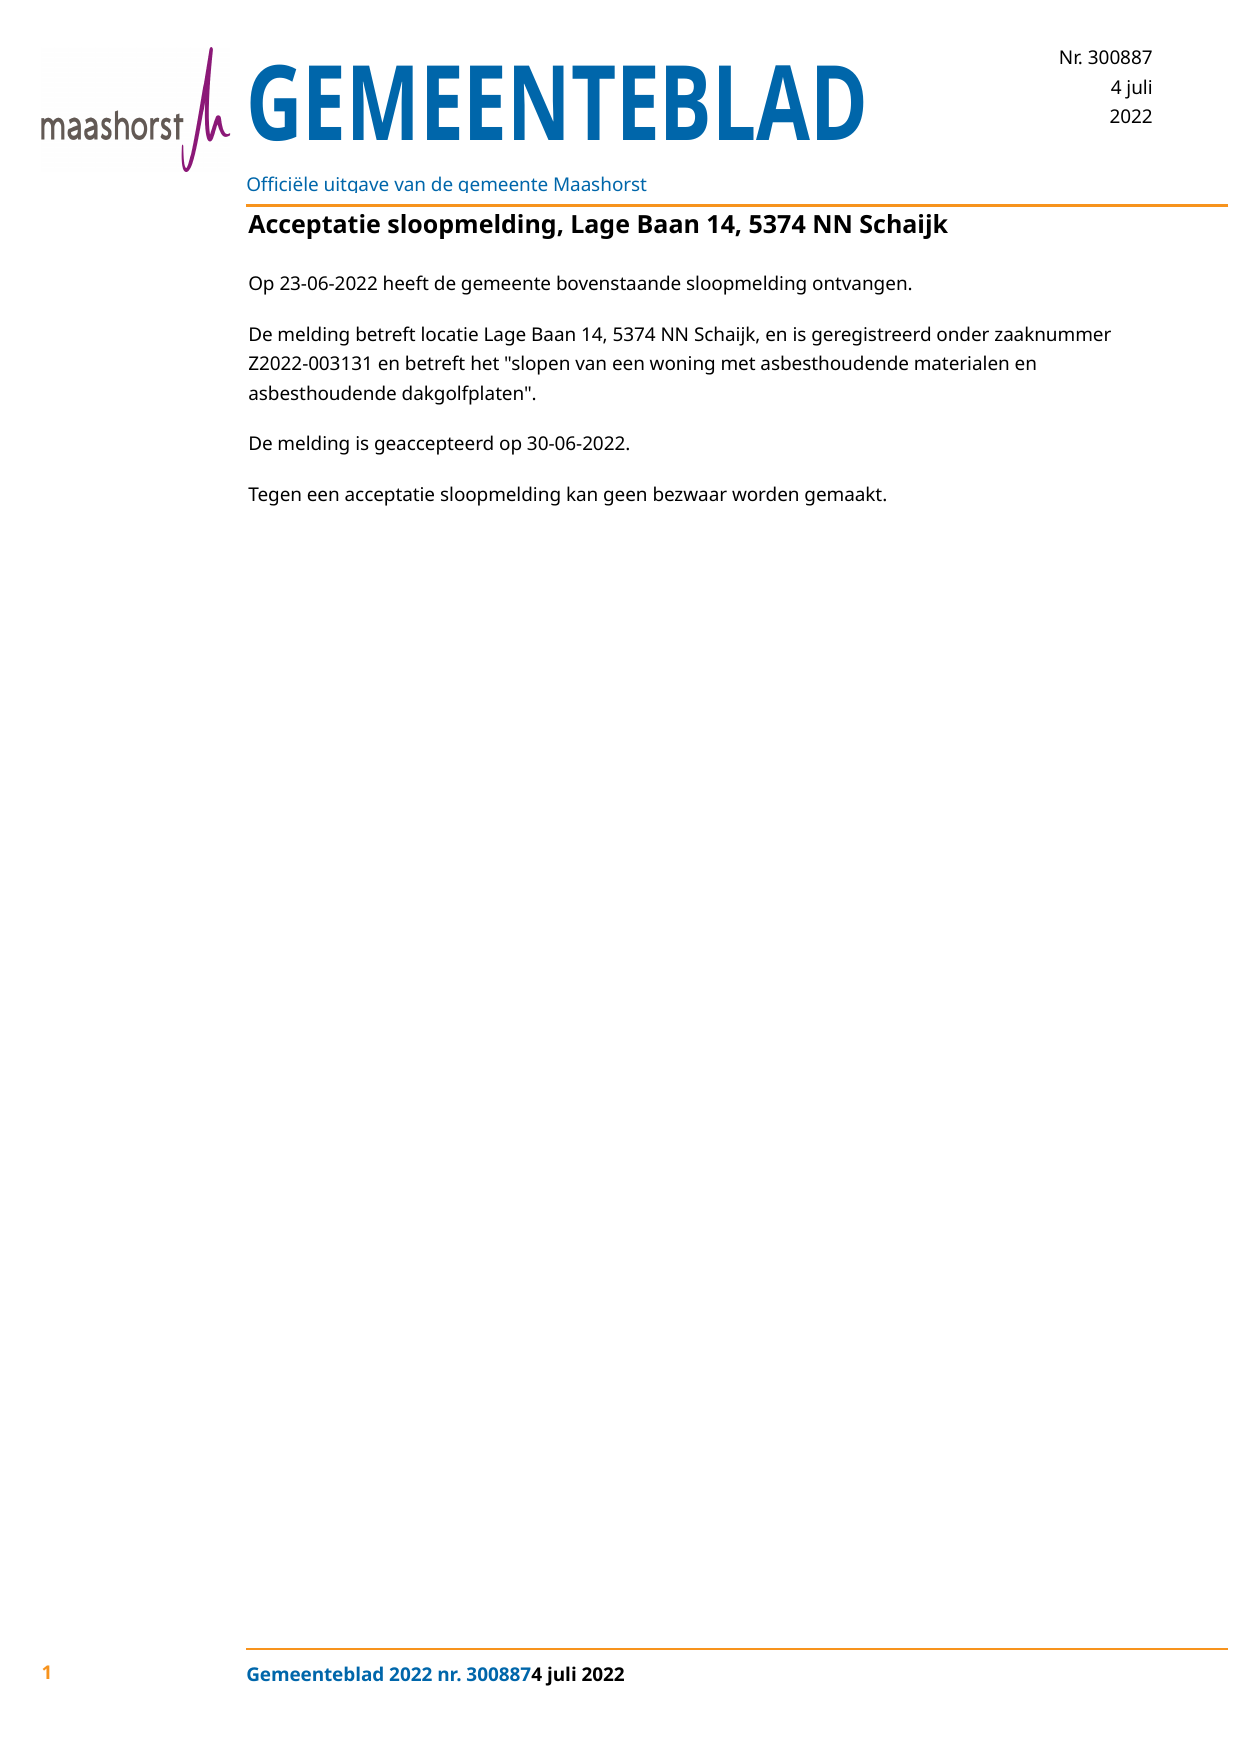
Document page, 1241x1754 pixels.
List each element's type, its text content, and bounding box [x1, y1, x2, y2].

text De melding betreft locatie Lage Baan 14, 5374 NN Schaijk, en is geregistreerd onder zaaknummer Z2022-003131 en betreft het "slopen van een woning met asbesthoudende materialen en asbesthoudende dakgolfplaten". [248, 321, 1152, 406]
text Op 23-06-2022 heeft de gemeente bovenstaande sloopmelding ontvangen. [248, 270, 1152, 296]
picture [41, 47, 231, 172]
text De melding is geaccepteerd op 30-06-2022. [248, 430, 1152, 456]
text Acceptatie sloopmelding, Lage Baan 14, 5374 NN Schaijk [248, 207, 1152, 241]
text Tegen een acceptatie sloopmelding kan geen bezwaar worden gemaakt. [248, 481, 1152, 506]
